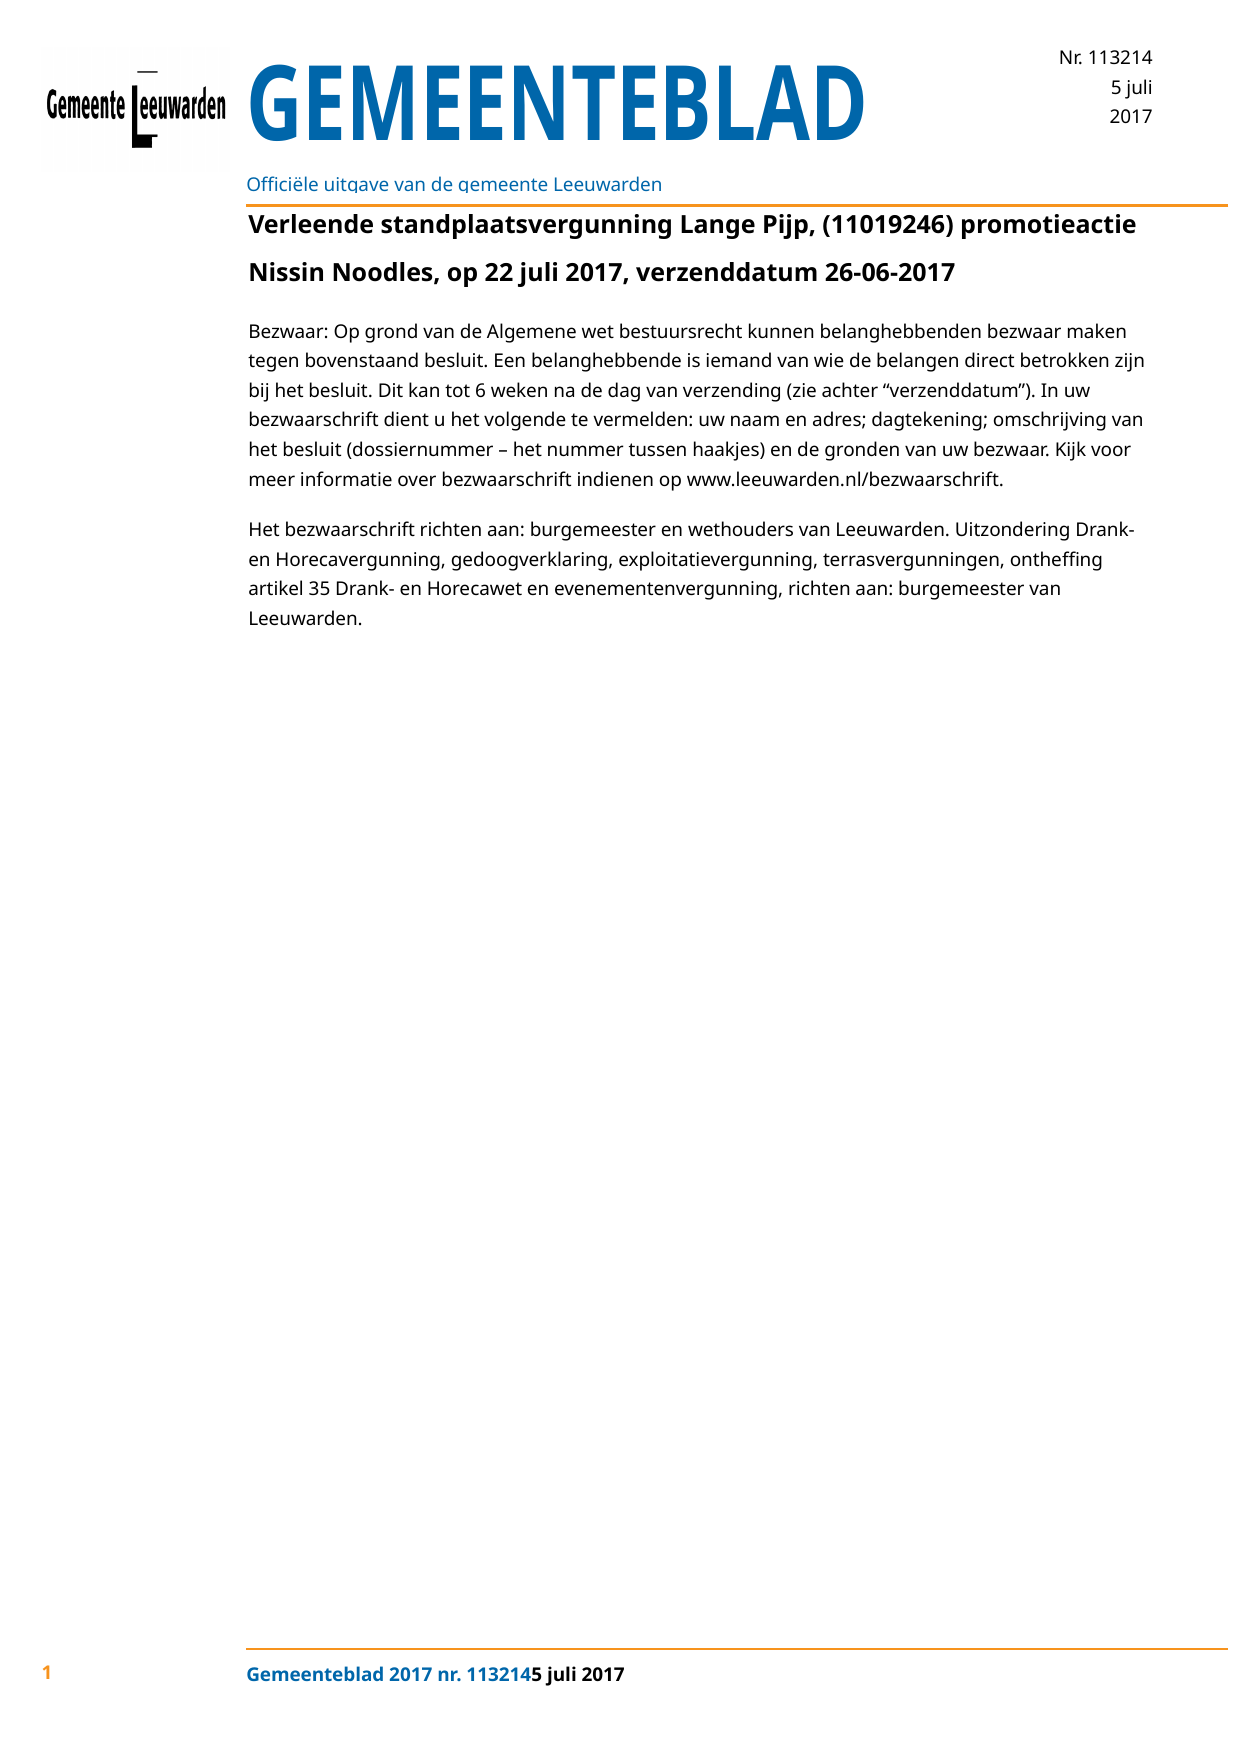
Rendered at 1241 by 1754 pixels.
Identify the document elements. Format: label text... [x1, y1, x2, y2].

picture [41, 47, 231, 172]
text Het bezwaarschrift richten aan: burgemeester en wethouders van Leeuwarden. Uitzondering Drank- en Horecavergunning, gedoogverklaring, exploitatievergunning, terrasvergunningen, ontheffing artikel 35 Drank- en Horecawet en evenementenvergunning, richten aan: burgemeester van Leeuwarden. [248, 516, 1152, 631]
text Verleende standplaatsvergunning Lange Pijp, (11019246) promotieactie Nissin Noodles, op 22 juli 2017, verzenddatum 26-06-2017 [248, 207, 1152, 288]
text Bezwaar: Op grond van de Algemene wet bestuursrecht kunnen belanghebbenden bezwaar maken tegen bovenstaand besluit. Een belanghebbende is iemand van wie de belangen direct betrokken zijn bij het besluit. Dit kan tot 6 weken na de dag van verzending (zie achter “verzenddatum”). In uw bezwaarschrift dient u het volgende te vermelden: uw naam en adres; dagtekening; omschrijving van het besluit (dossiernummer – het nummer tussen haakjes) en de gronden van uw bezwaar. Kijk voor meer informatie over bezwaarschrift indienen op www.leeuwarden.nl/bezwaarschrift. [248, 318, 1152, 492]
